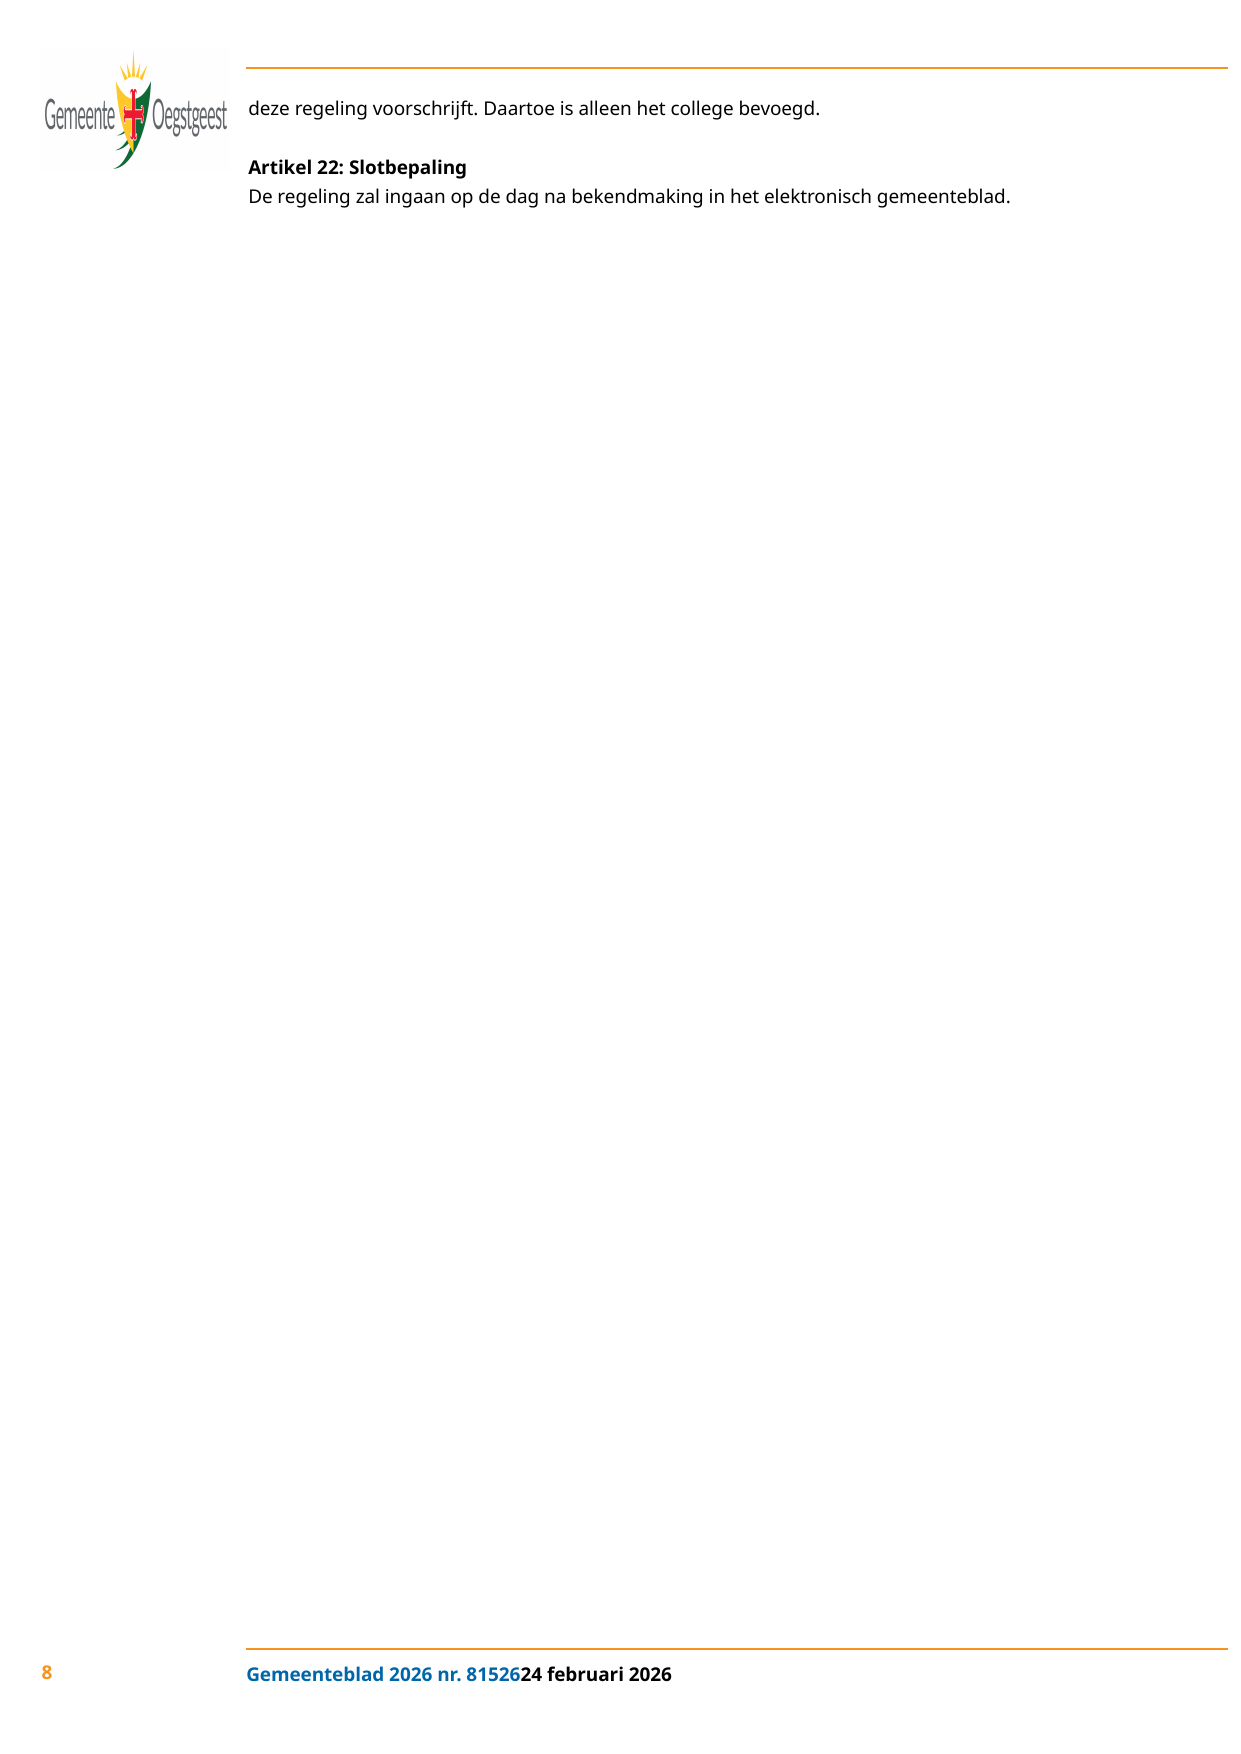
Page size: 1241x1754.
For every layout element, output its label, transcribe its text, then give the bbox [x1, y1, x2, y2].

text deze regeling voorschrijft. Daartoe is alleen het college bevoegd. [248, 95, 1152, 121]
picture [41, 47, 231, 172]
text Artikel 22: Slotbepaling [248, 154, 1152, 180]
text De regeling zal ingaan op de dag na bekendmaking in het elektronisch gemeenteblad. [248, 183, 1152, 209]
